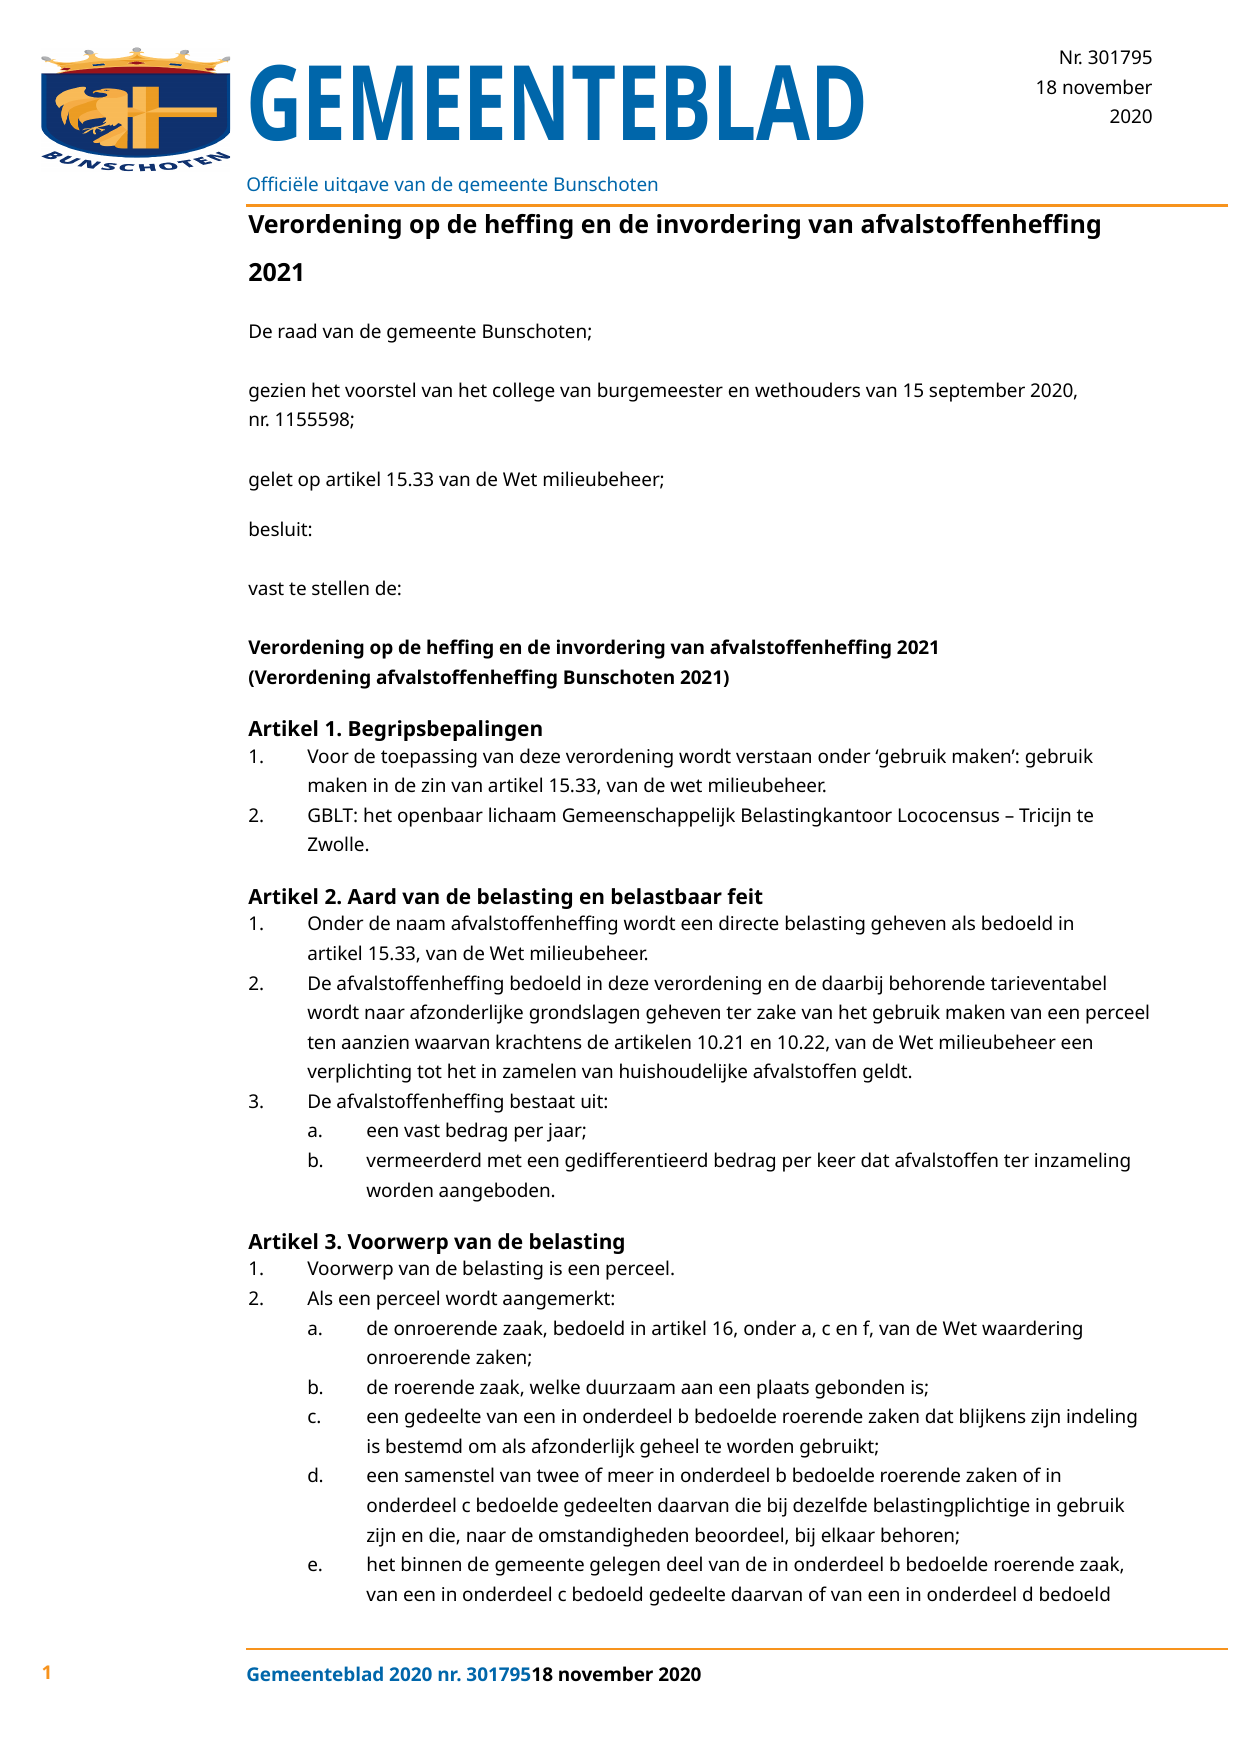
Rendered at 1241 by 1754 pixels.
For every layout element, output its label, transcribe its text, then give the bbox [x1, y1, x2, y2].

text gelet op artikel 15.33 van de Wet milieubeheer; [248, 466, 1152, 492]
picture [41, 47, 231, 172]
text Verordening op de heffing en de invordering van afvalstoffenheffing 2021 [248, 634, 1152, 660]
text De raad van de gemeente Bunschoten; [248, 318, 1152, 344]
text besluit: [248, 516, 1152, 542]
text Verordening op de heffing en de invordering van afvalstoffenheffing 2021 [248, 207, 1152, 288]
text Artikel 2. Aard van de belasting en belastbaar feit [248, 882, 1152, 911]
list Onder de naam afvalstoffenheffing wordt een directe belasting geheven als bedoeld in artikel 15.33, van de Wet milieubeheer. [248, 911, 1152, 966]
list een samenstel van twee of meer in onderdeel b bedoelde roerende zaken of in onderdeel c bedoelde gedeelten daarvan die bij dezelfde belastingplichtige in gebruik zijn en die, naar de omstandigheden beoordeel, bij elkaar behoren; [307, 1463, 1152, 1548]
list vermeerderd met een gedifferentieerd bedrag per keer dat afvalstoffen ter inzameling worden aangeboden. [307, 1147, 1152, 1202]
list De afvalstoffenheffing bedoeld in deze verordening en de daarbij behorende tarieventabel wordt naar afzonderlijke grondslagen geheven ter zake van het gebruik maken van een perceel ten aanzien waarvan krachtens de artikelen 10.21 en 10.22, van de Wet milieubeheer een verplichting tot het in zamelen van huishoudelijke afvalstoffen geldt. [248, 970, 1152, 1084]
list de roerende zaak, welke duurzaam aan een plaats gebonden is; [307, 1374, 1152, 1400]
list De afvalstoffenheffing bestaat uit: [248, 1088, 1152, 1114]
text vast te stellen de: [248, 575, 1152, 601]
list een vast bedrag per jaar; [307, 1118, 1152, 1143]
list de onroerende zaak, bedoeld in artikel 16, onder a, c en f, van de Wet waardering onroerende zaken; [307, 1315, 1152, 1370]
list Voor de toepassing van deze verordening wordt verstaan onder ‘gebruik maken’: gebruik maken in de zin van artikel 15.33, van de wet milieubeheer. [248, 743, 1152, 798]
text Artikel 3. Voorwerp van de belasting [248, 1227, 1152, 1256]
list Als een perceel wordt aangemerkt: [248, 1285, 1152, 1311]
text (Verordening afvalstoffenheffing Bunschoten 2021) [248, 664, 1152, 690]
list GBLT: het openbaar lichaam Gemeenschappelijk Belastingkantoor Lococensus – Tricijn te Zwolle. [248, 802, 1152, 857]
list een gedeelte van een in onderdeel b bedoelde roerende zaken dat blijkens zijn indeling is bestemd om als afzonderlijk geheel te worden gebruikt; [307, 1403, 1152, 1459]
list Voorwerp van de belasting is een perceel. [248, 1256, 1152, 1281]
text gezien het voorstel van het college van burgemeester en wethouders van 15 september 2020, nr. 1155598; [248, 377, 1152, 432]
text Artikel 1. Begripsbepalingen [248, 714, 1152, 743]
list het binnen de gemeente gelegen deel van de in onderdeel b bedoelde roerende zaak, van een in onderdeel c bedoeld gedeelte daarvan of van een in onderdeel d bedoeld [307, 1551, 1152, 1607]
